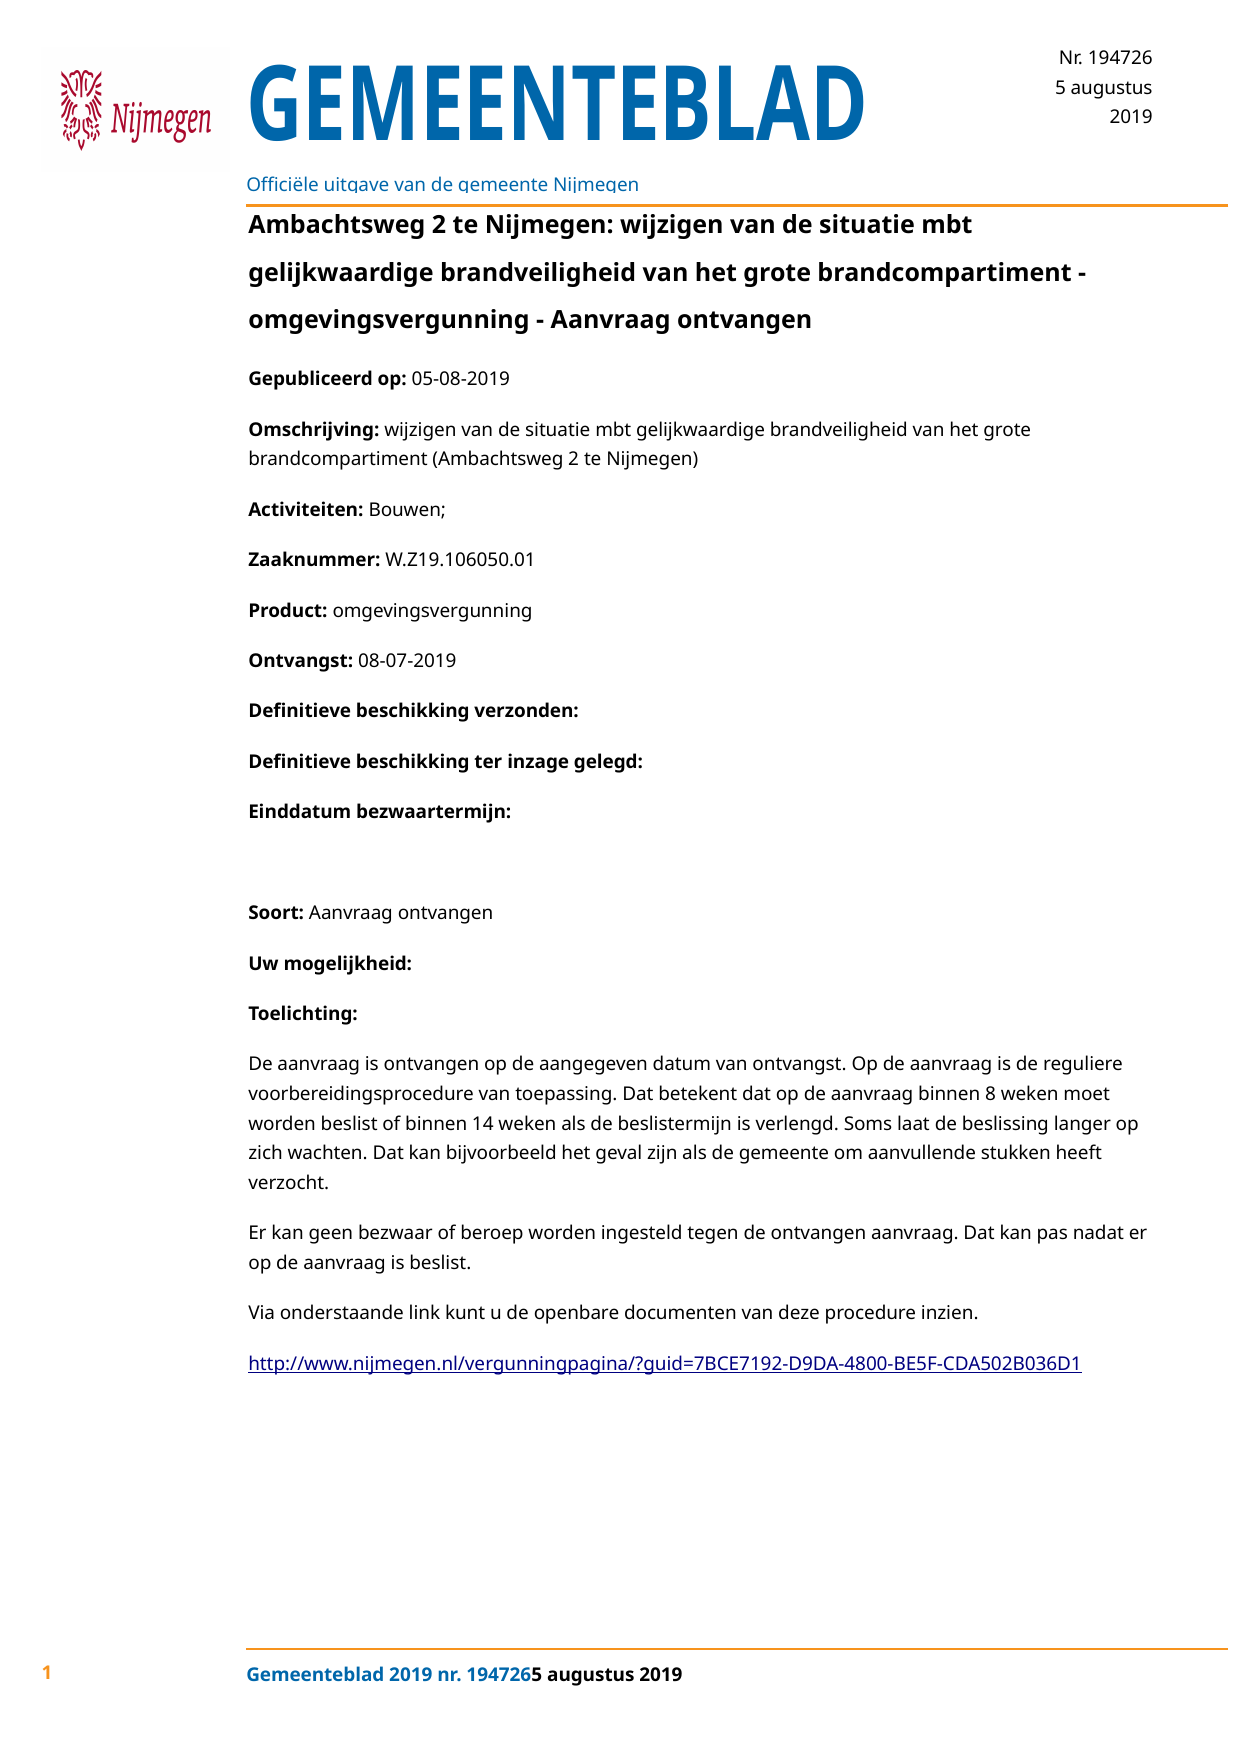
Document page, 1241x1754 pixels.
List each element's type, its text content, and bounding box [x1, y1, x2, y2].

text Er kan geen bezwaar of beroep worden ingesteld tegen de ontvangen aanvraag. Dat kan pas nadat er op de aanvraag is beslist. [248, 1219, 1152, 1274]
text Omschrijving: wijzigen van de situatie mbt gelijkwaardige brandveiligheid van het grote brandcompartiment (Ambachtsweg 2 te Nijmegen) [248, 416, 1152, 471]
text Uw mogelijkheid: [248, 950, 1152, 975]
text Definitieve beschikking verzonden: [248, 698, 1152, 723]
text Einddatum bezwaartermijn: [248, 798, 1152, 824]
picture [41, 47, 231, 172]
text Zaaknummer: W.Z19.106050.01 [248, 546, 1152, 572]
text Gepubliceerd op: 05-08-2019 [248, 366, 1152, 391]
text Definitieve beschikking ter inzage gelegd: [248, 748, 1152, 774]
text De aanvraag is ontvangen op de aangegeven datum van ontvangst. Op de aanvraag is de reguliere voorbereidingsprocedure van toepassing. Dat betekent dat op de aanvraag binnen 8 weken moet worden beslist of binnen 14 weken als de beslistermijn is verlengd. Soms laat de beslissing langer op zich wachten. Dat kan bijvoorbeeld het geval zijn als de gemeente om aanvullende stukken heeft verzocht. [248, 1051, 1152, 1194]
text Ontvangst: 08-07-2019 [248, 647, 1152, 673]
text Soort: Aanvraag ontvangen [248, 899, 1152, 925]
text Activiteiten: Bouwen; [248, 496, 1152, 522]
text Ambachtsweg 2 te Nijmegen: wijzigen van de situatie mbt gelijkwaardige brandveiligheid van het grote brandcompartiment - omgevingsvergunning - Aanvraag ontvangen [248, 207, 1152, 336]
text Toelichting: [248, 1000, 1152, 1026]
text Product: omgevingsvergunning [248, 597, 1152, 622]
text Via onderstaande link kunt u de openbare documenten van deze procedure inzien. [248, 1299, 1152, 1325]
text http://www.nijmegen.nl/vergunningpagina/?guid=7BCE7192-D9DA-4800-BE5F-CDA502B036D1 [248, 1350, 1152, 1375]
